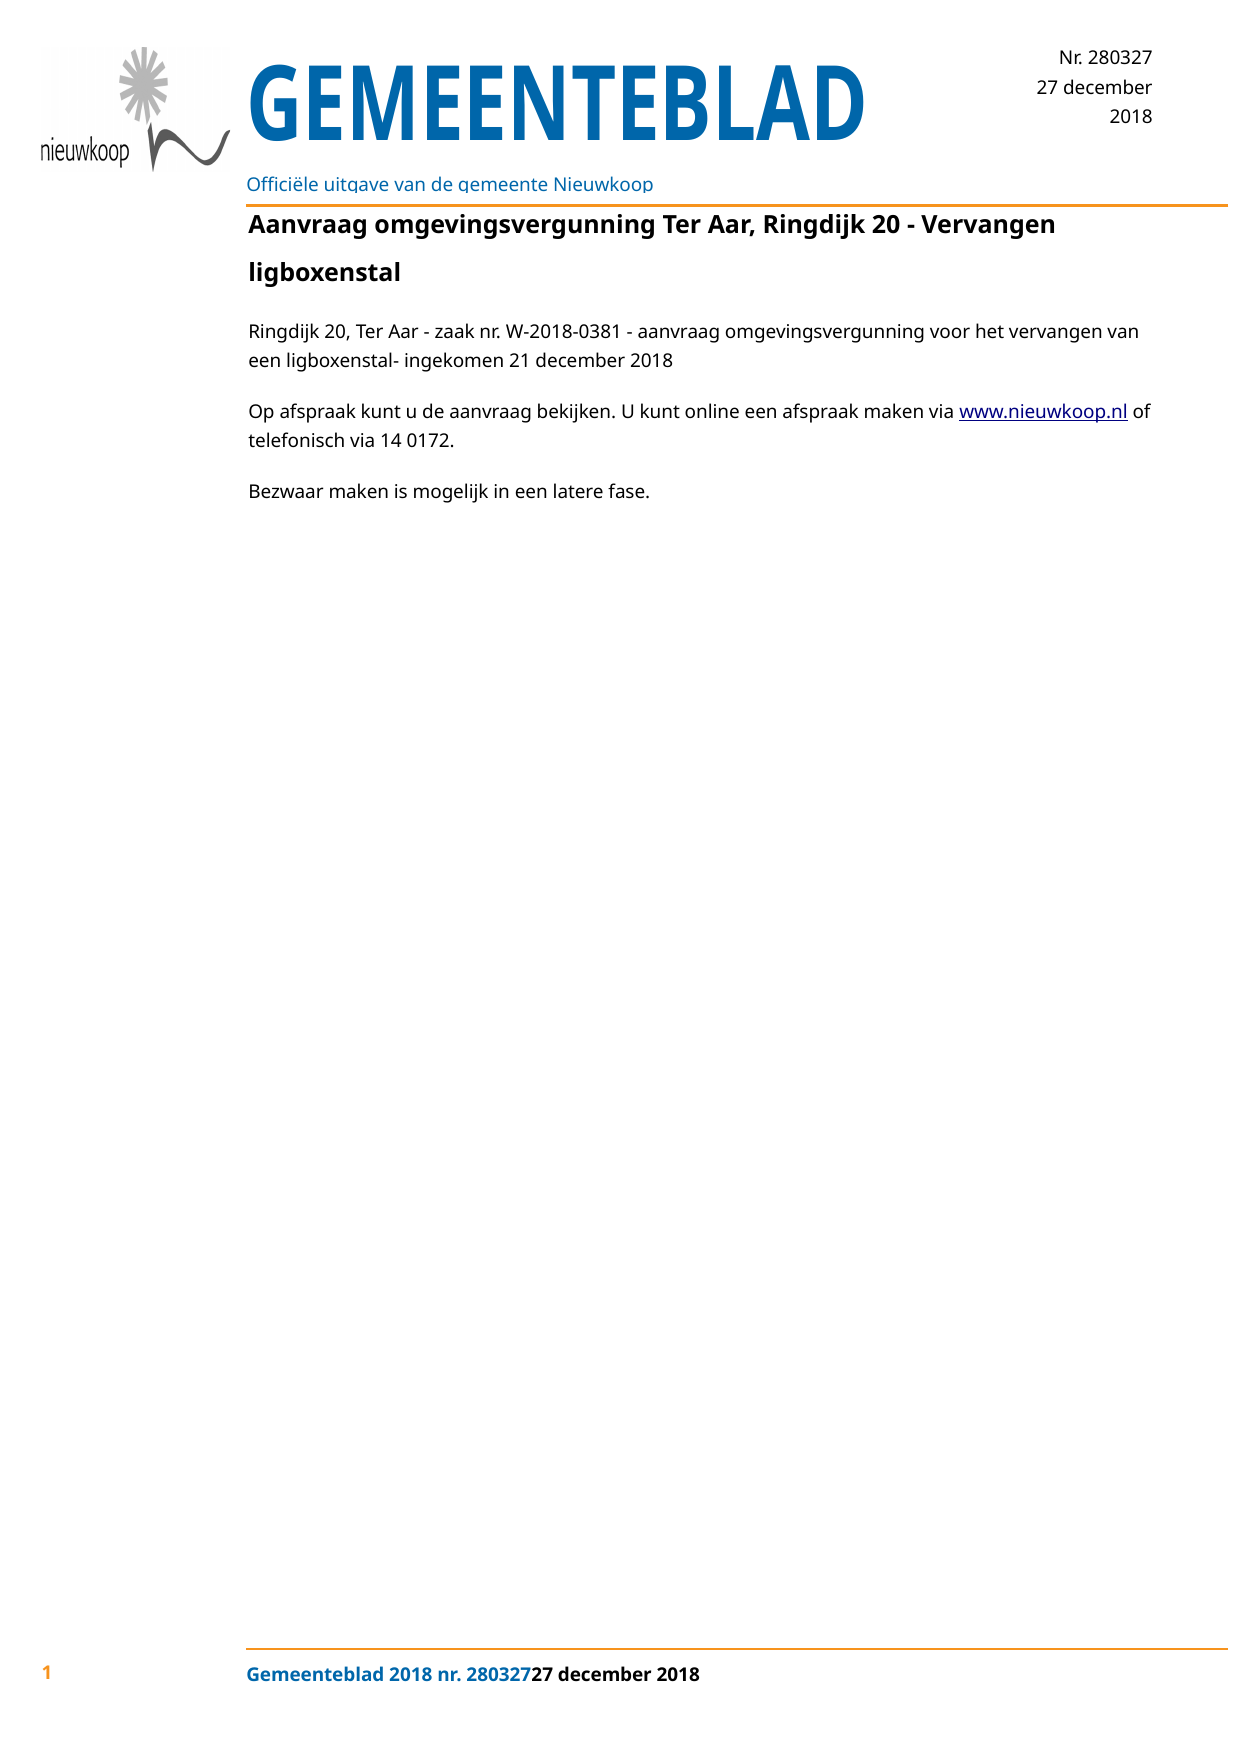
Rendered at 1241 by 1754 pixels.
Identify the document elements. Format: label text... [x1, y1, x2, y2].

text Aanvraag omgevingsvergunning Ter Aar, Ringdijk 20 - Vervangen ligboxenstal [248, 207, 1152, 288]
text Ringdijk 20, Ter Aar - zaak nr. W-2018-0381 - aanvraag omgevingsvergunning voor het vervangen van een ligboxenstal- ingekomen 21 december 2018 [248, 318, 1152, 373]
text Bezwaar maken is mogelijk in een latere fase. [248, 478, 1152, 504]
text Op afspraak kunt u de aanvraag bekijken. U kunt online een afspraak maken via www.nieuwkoop.nl of telefonisch via 14 0172. [248, 398, 1152, 453]
picture [41, 47, 231, 172]
